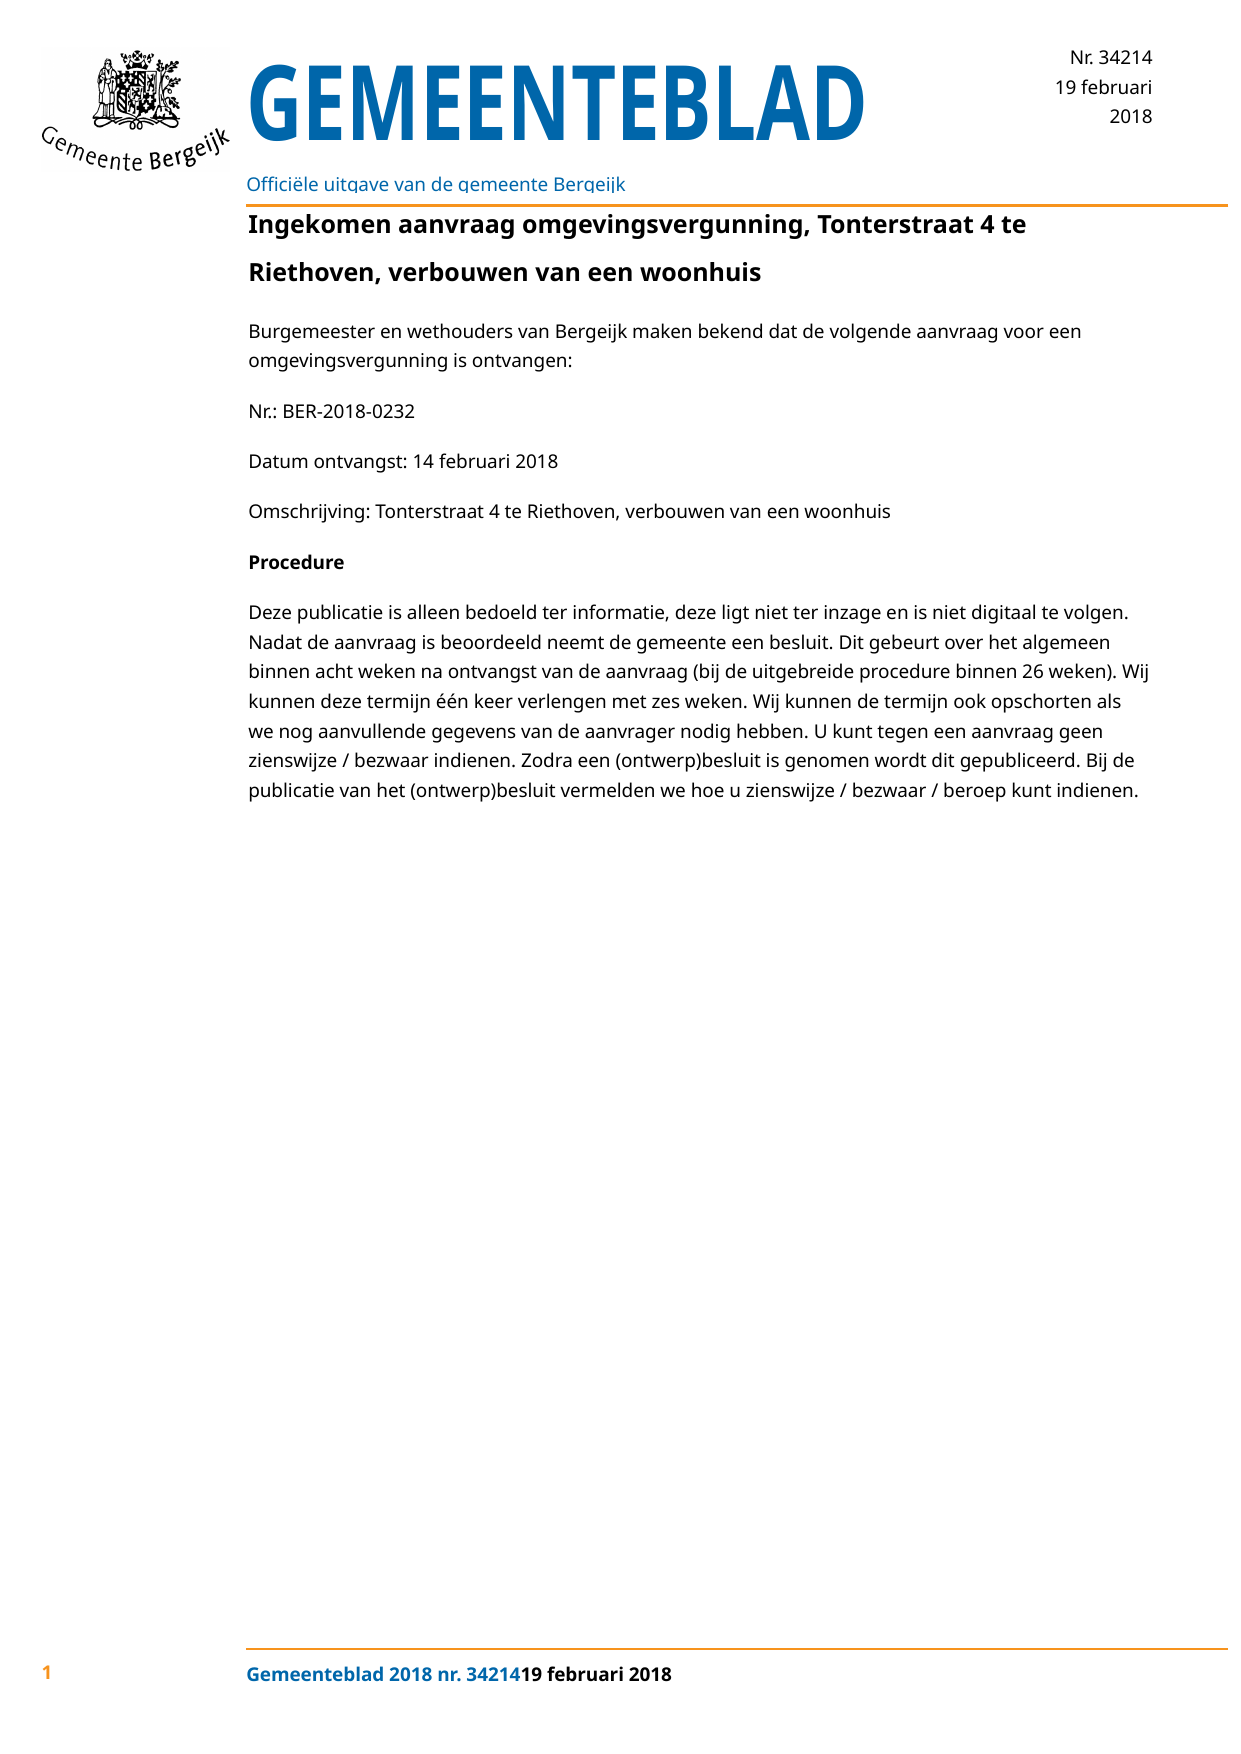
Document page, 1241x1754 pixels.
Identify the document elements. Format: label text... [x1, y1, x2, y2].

text Nr.: BER-2018-0232 [248, 398, 1152, 424]
text Burgemeester en wethouders van Bergeijk maken bekend dat de volgende aanvraag voor een omgevingsvergunning is ontvangen: [248, 318, 1152, 373]
text Ingekomen aanvraag omgevingsvergunning, Tonterstraat 4 te Riethoven, verbouwen van een woonhuis [248, 207, 1152, 288]
picture [41, 47, 231, 172]
text Procedure [248, 549, 1152, 575]
text Deze publicatie is alleen bedoeld ter informatie, deze ligt niet ter inzage en is niet digitaal te volgen. Nadat de aanvraag is beoordeeld neemt de gemeente een besluit. Dit gebeurt over het algemeen binnen acht weken na ontvangst van de aanvraag (bij de uitgebreide procedure binnen 26 weken). Wij kunnen deze termijn één keer verlengen met zes weken. Wij kunnen de termijn ook opschorten als we nog aanvullende gegevens van de aanvrager nodig hebben. U kunt tegen een aanvraag geen zienswijze / bezwaar indienen. Zodra een (ontwerp)besluit is genomen wordt dit gepubliceerd. Bij de publicatie van het (ontwerp)besluit vermelden we hoe u zienswijze / bezwaar / beroep kunt indienen. [248, 599, 1152, 803]
text Datum ontvangst: 14 februari 2018 [248, 448, 1152, 474]
text Omschrijving: Tonterstraat 4 te Riethoven, verbouwen van een woonhuis [248, 499, 1152, 524]
